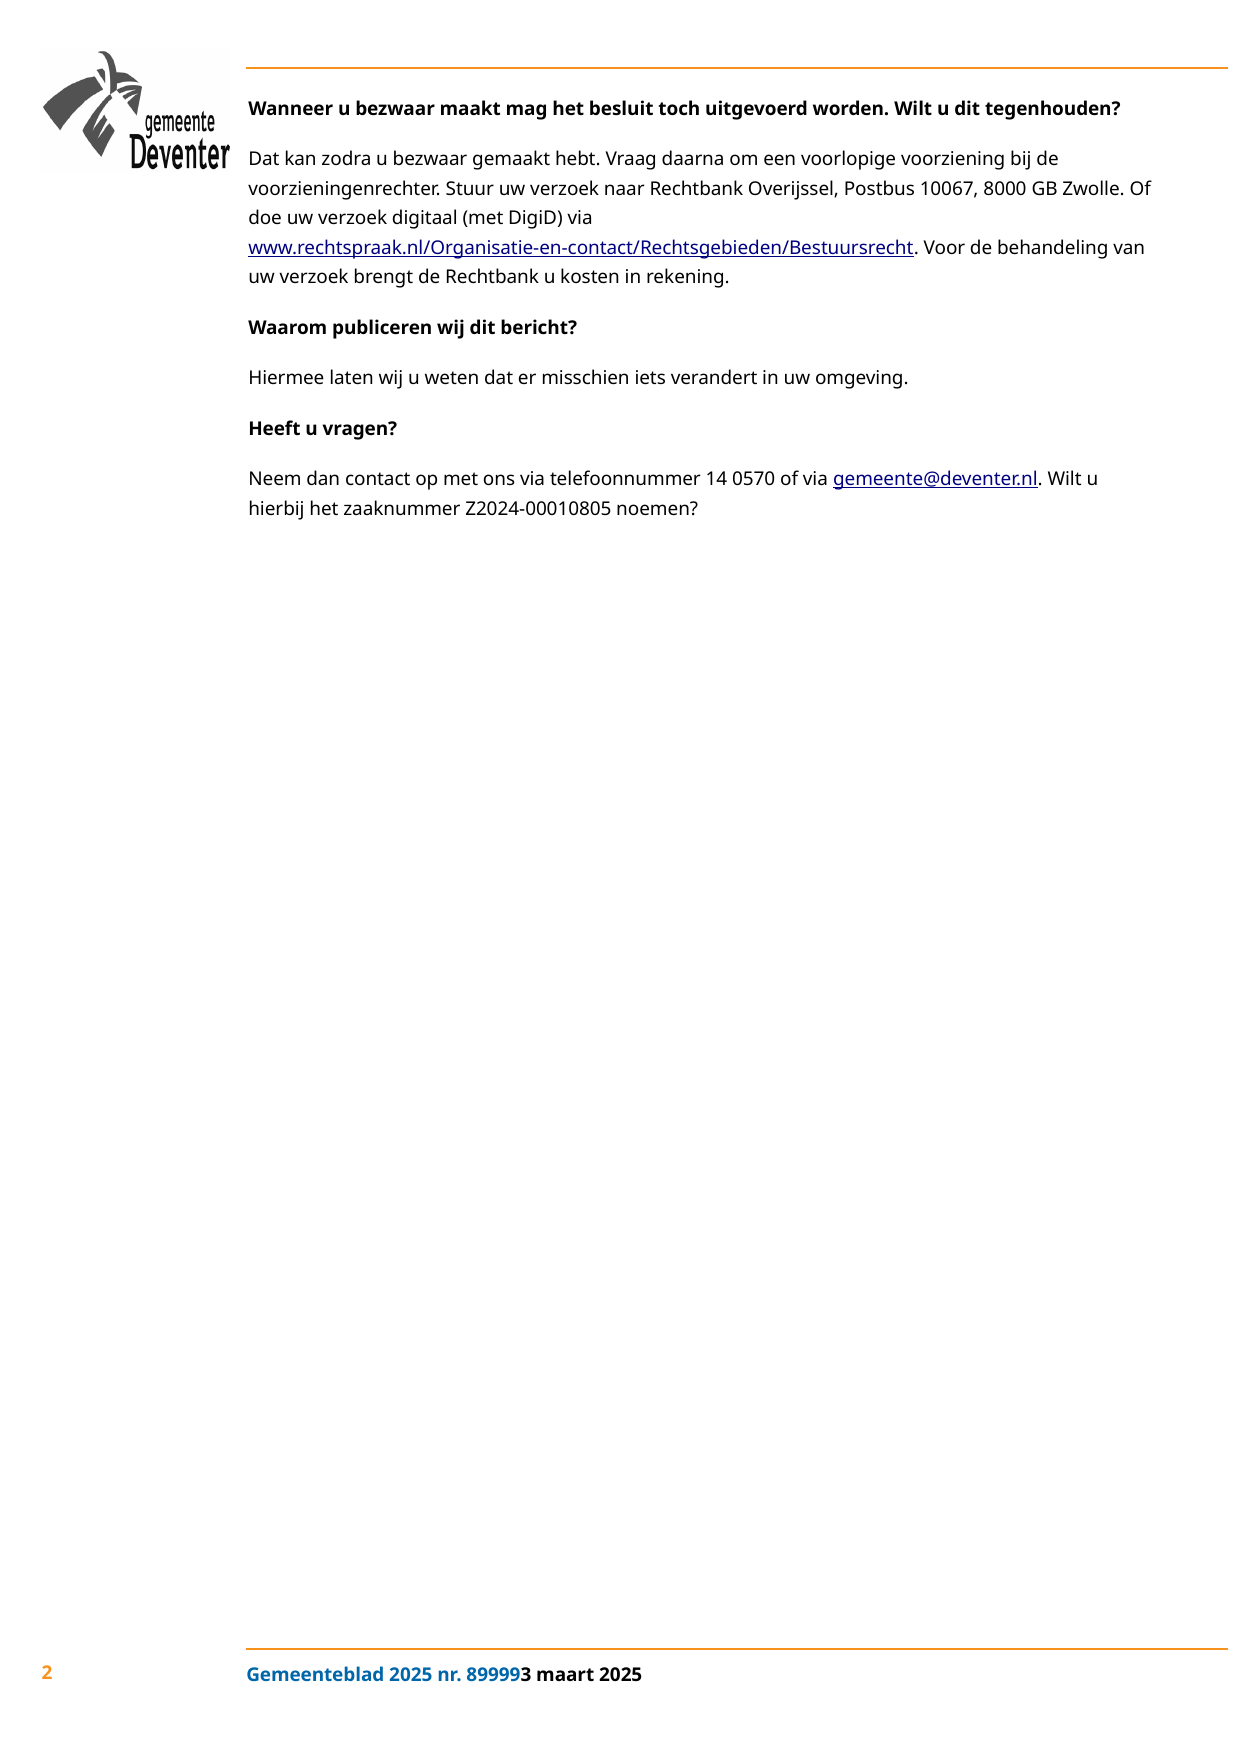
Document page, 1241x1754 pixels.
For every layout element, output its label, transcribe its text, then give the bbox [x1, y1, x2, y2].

text Dat kan zodra u bezwaar gemaakt hebt. Vraag daarna om een voorlopige voorziening bij de voorzieningenrechter. Stuur uw verzoek naar Rechtbank Overijssel, Postbus 10067, 8000 GB Zwolle. Of doe uw verzoek digitaal (met DigiD) via www.rechtspraak.nl/Organisatie-en-contact/Rechtsgebieden/Bestuursrecht. Voor de behandeling van uw verzoek brengt de Rechtbank u kosten in rekening. [248, 145, 1152, 289]
picture [41, 47, 231, 172]
text Heeft u vragen? [248, 415, 1152, 441]
text Hiermee laten wij u weten dat er misschien iets verandert in uw omgeving. [248, 364, 1152, 390]
text Waarom publiceren wij dit bericht? [248, 314, 1152, 340]
text Neem dan contact op met ons via telefoonnummer 14 0570 of via gemeente@deventer.nl. Wilt u hierbij het zaaknummer Z2024-00010805 noemen? [248, 465, 1152, 521]
text Wanneer u bezwaar maakt mag het besluit toch uitgevoerd worden. Wilt u dit tegenhouden? [248, 95, 1152, 121]
